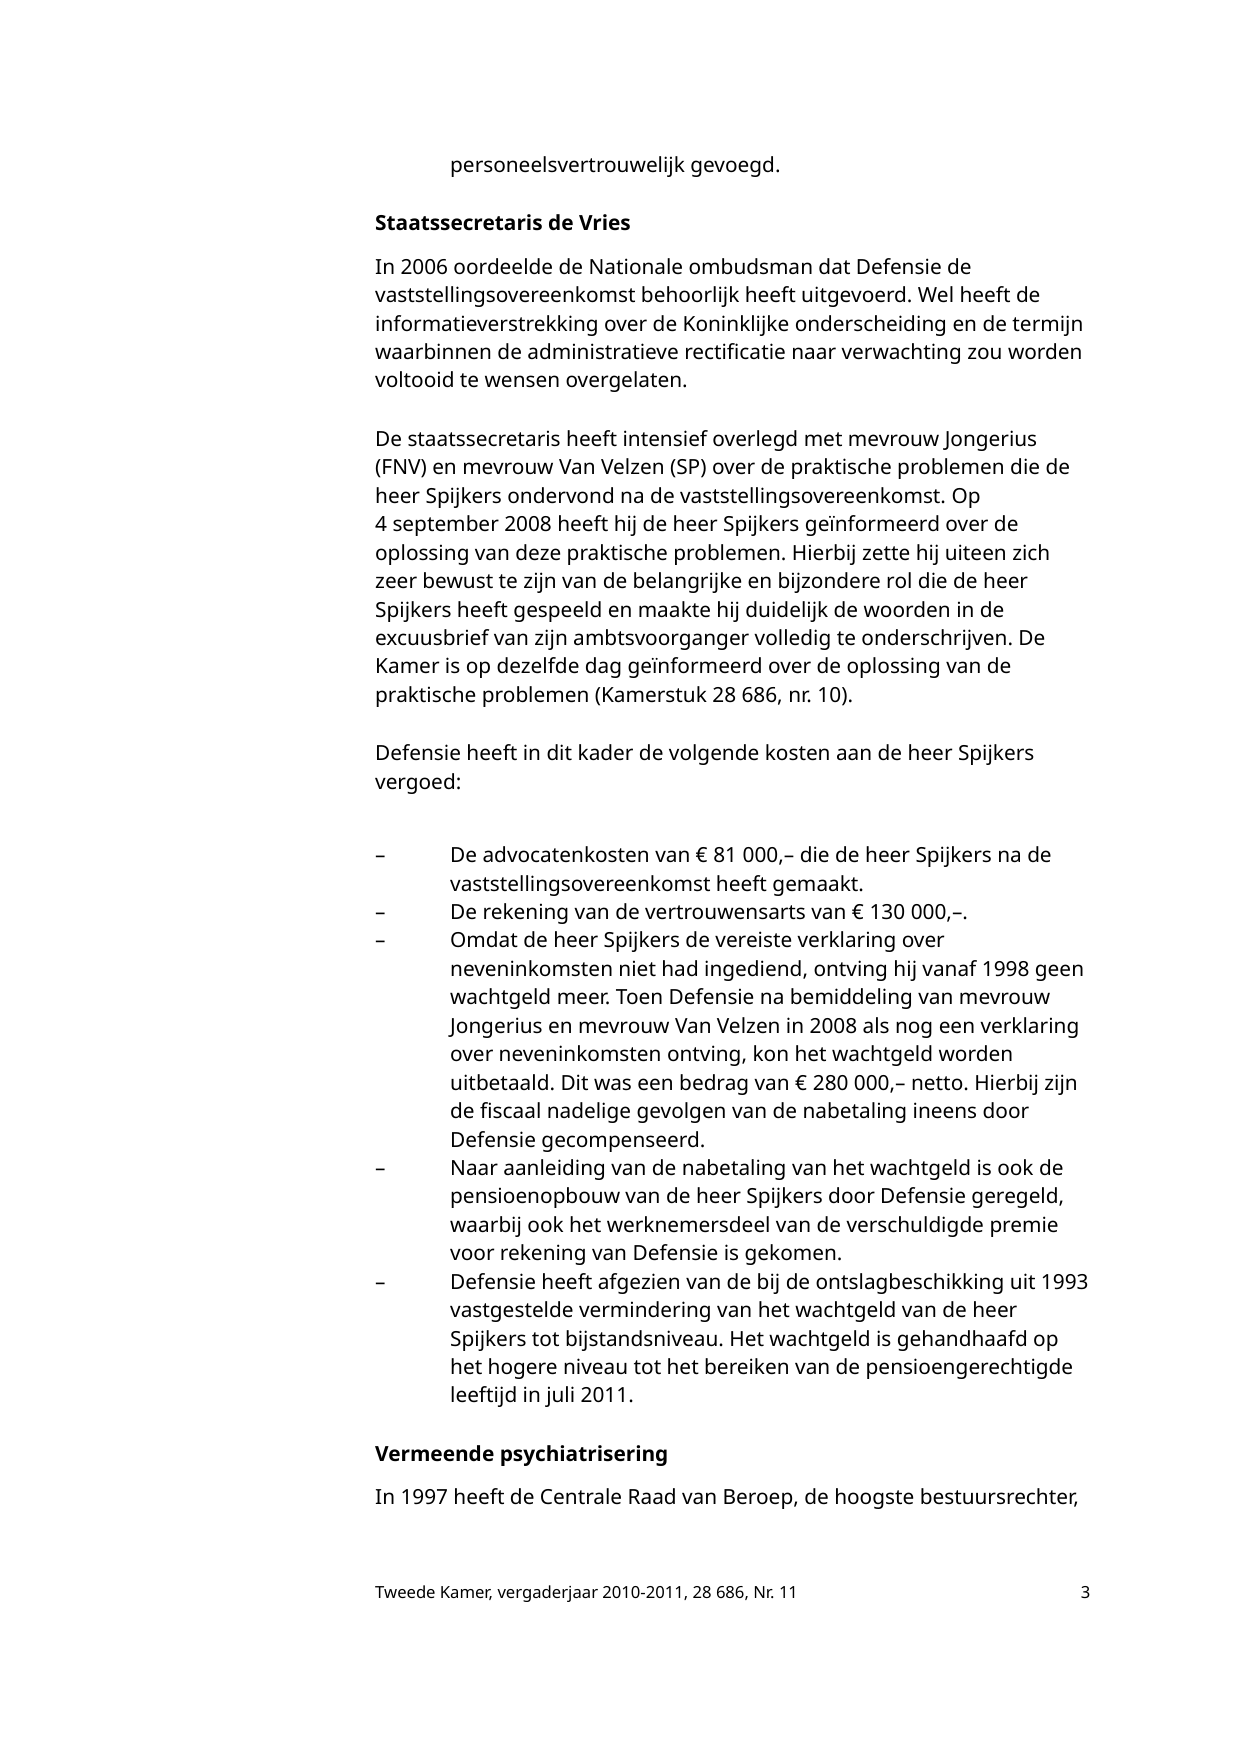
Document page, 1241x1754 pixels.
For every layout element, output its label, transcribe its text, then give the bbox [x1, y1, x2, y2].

list De rekening van de vertrouwensarts van € 130 000,–. [375, 897, 1090, 926]
text Defensie heeft in dit kader de volgende kosten aan de heer Spijkers vergoed: [375, 738, 1090, 795]
text De staatssecretaris heeft intensief overlegd met mevrouw Jongerius (FNV) en mevrouw Van Velzen (SP) over de praktische problemen die de heer Spijkers ondervond na de vaststellingsovereenkomst. Op 4 september 2008 heeft hij de heer Spijkers geïnformeerd over de oplossing van deze praktische problemen. Hierbij zette hij uiteen zich zeer bewust te zijn van de belangrijke en bijzondere rol die de heer Spijkers heeft gespeeld en maakte hij duidelijk de woorden in de excuusbrief van zijn ambtsvoorganger volledig te onderschrijven. De Kamer is op dezelfde dag geïnformeerd over de oplossing van de praktische problemen (Kamerstuk 28 686, nr. 10). [375, 424, 1090, 708]
list Defensie heeft afgezien van de bij de ontslagbeschikking uit 1993 vastgestelde vermindering van het wachtgeld van de heer Spijkers tot bijstandsniveau. Het wachtgeld is gehandhaafd op het hogere niveau tot het bereiken van de pensioengerechtigde leeftijd in juli 2011. [375, 1267, 1090, 1409]
list Naar aanleiding van de nabetaling van het wachtgeld is ook de pensioenopbouw van de heer Spijkers door Defensie geregeld, waarbij ook het werknemersdeel van de verschuldigde premie voor rekening van Defensie is gekomen. [375, 1153, 1090, 1267]
text Vermeende psychiatrisering [375, 1439, 1090, 1467]
text Staatssecretaris de Vries [375, 208, 1090, 237]
text In 2006 oordeelde de Nationale ombudsman dat Defensie de vaststellingsovereenkomst behoorlijk heeft uitgevoerd. Wel heeft de informatieverstrekking over de Koninklijke onderscheiding en de termijn waarbinnen de administratieve rectificatie naar verwachting zou worden voltooid te wensen overgelaten. [375, 252, 1090, 394]
list Omdat de heer Spijkers de vereiste verklaring over neveninkomsten niet had ingediend, ontving hij vanaf 1998 geen wachtgeld meer. Toen Defensie na bemiddeling van mevrouw Jongerius en mevrouw Van Velzen in 2008 als nog een verklaring over neveninkomsten ontving, kon het wachtgeld worden uitbetaald. Dit was een bedrag van € 280 000,– netto. Hierbij zijn de fiscaal nadelige gevolgen van de nabetaling ineens door Defensie gecompenseerd. [375, 926, 1090, 1153]
list personeelsvertrouwelijk gevoegd. [375, 150, 1090, 178]
text In 1997 heeft de Centrale Raad van Beroep, de hoogste bestuursrechter, [375, 1482, 1090, 1511]
list De advocatenkosten van € 81 000,– die de heer Spijkers na de vaststellingsovereenkomst heeft gemaakt. [375, 840, 1090, 897]
